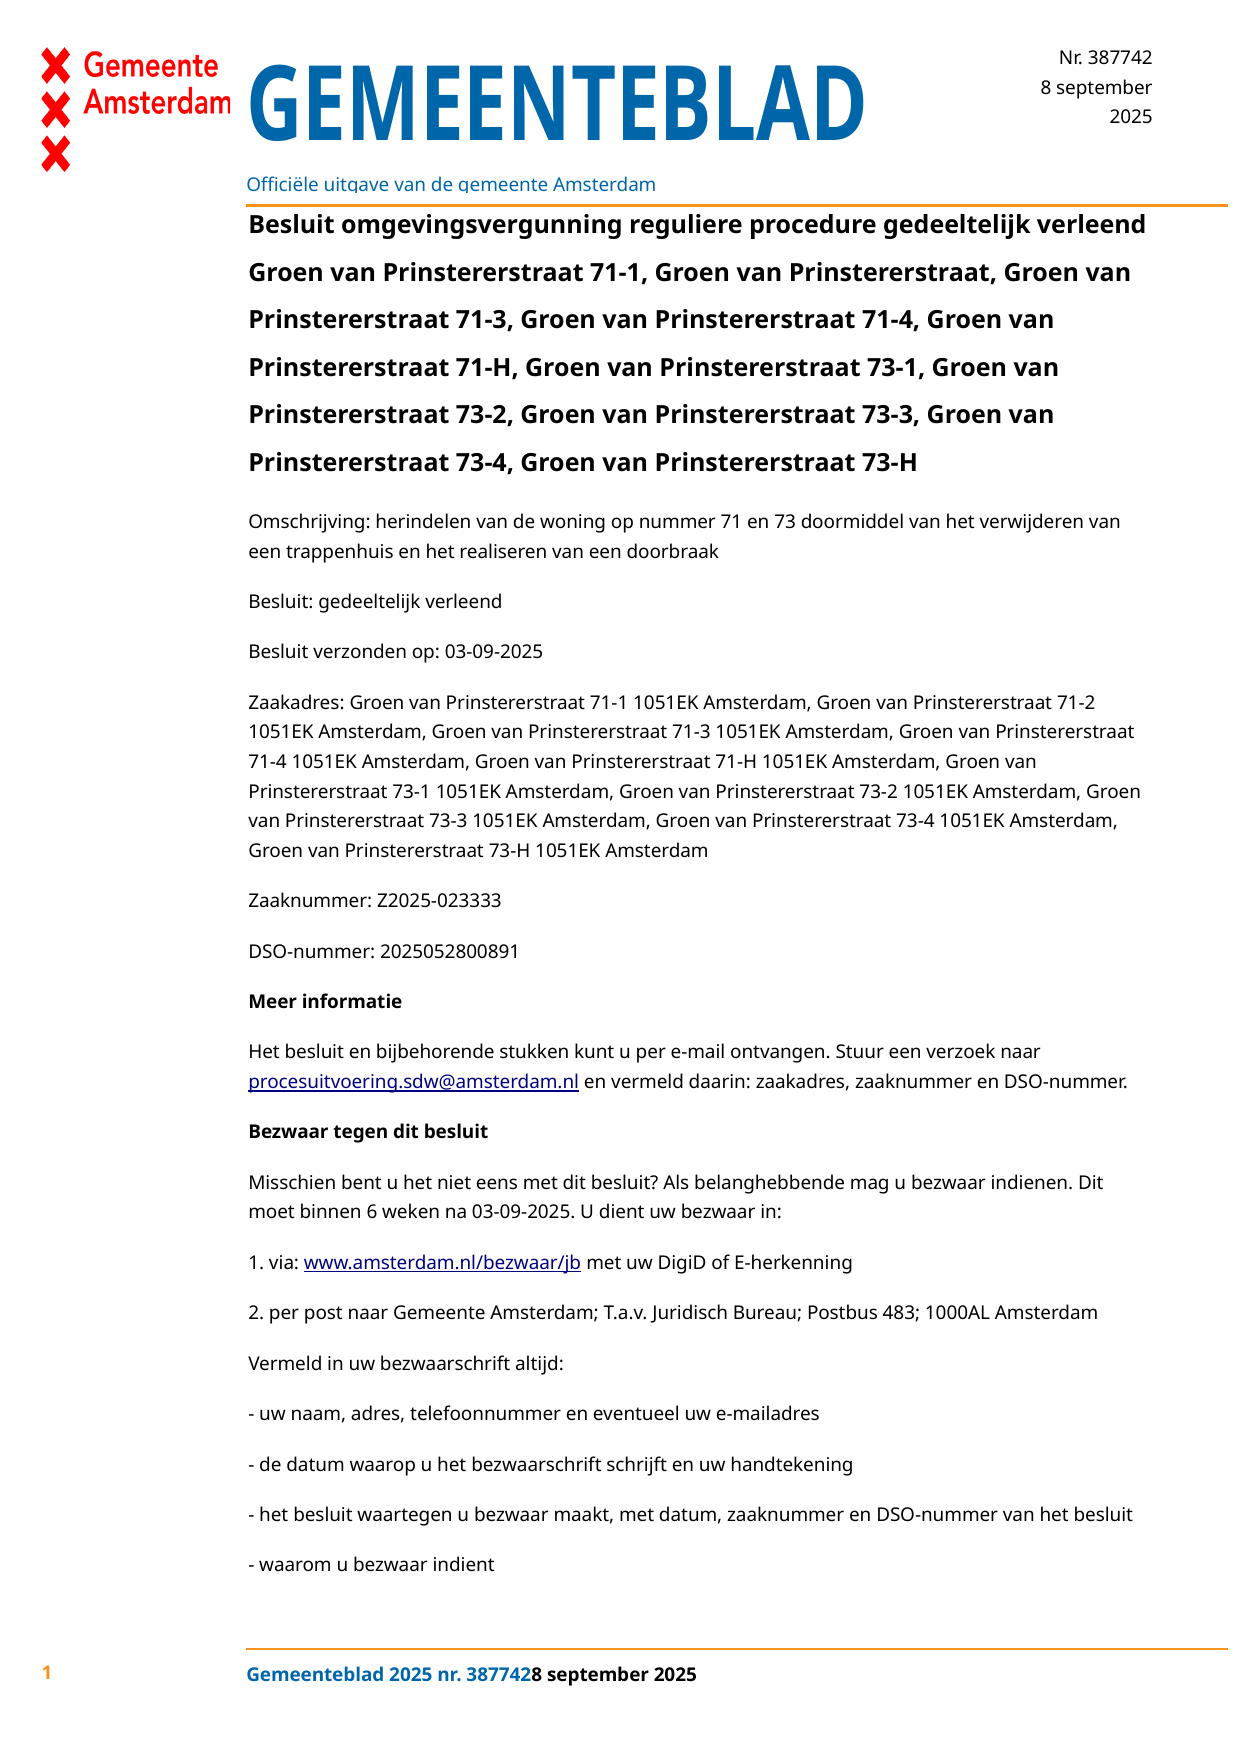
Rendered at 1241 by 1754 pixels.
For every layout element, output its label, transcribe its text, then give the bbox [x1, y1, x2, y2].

text Het besluit en bijbehorende stukken kunt u per e-mail ontvangen. Stuur een verzoek naar procesuitvoering.sdw@amsterdam.nl en vermeld daarin: zaakadres, zaaknummer en DSO-nummer. [248, 1039, 1152, 1094]
text - waarom u bezwaar indient [248, 1552, 1152, 1577]
text Meer informatie [248, 988, 1152, 1014]
text Besluit: gedeeltelijk verleend [248, 588, 1152, 614]
text Besluit omgevingsvergunning reguliere procedure gedeeltelijk verleend Groen van Prinstererstraat 71-1, Groen van Prinstererstraat, Groen van Prinstererstraat 71-3, Groen van Prinstererstraat 71-4, Groen van Prinstererstraat 71-H, Groen van Prinstererstraat 73-1, Groen van Prinstererstraat 73-2, Groen van Prinstererstraat 73-3, Groen van Prinstererstraat 73-4, Groen van Prinstererstraat 73-H [248, 207, 1152, 479]
text Besluit verzonden op: 03-09-2025 [248, 639, 1152, 664]
picture [41, 47, 231, 172]
text 2. per post naar Gemeente Amsterdam; T.a.v. Juridisch Bureau; Postbus 483; 1000AL Amsterdam [248, 1299, 1152, 1325]
text - de datum waarop u het bezwaarschrift schrijft en uw handtekening [248, 1451, 1152, 1477]
text Zaaknummer: Z2025-023333 [248, 887, 1152, 913]
text DSO-nummer: 2025052800891 [248, 938, 1152, 964]
text - uw naam, adres, telefoonnummer en eventueel uw e-mailadres [248, 1400, 1152, 1426]
text Zaakadres: Groen van Prinstererstraat 71-1 1051EK Amsterdam, Groen van Prinstererstraat 71-2 1051EK Amsterdam, Groen van Prinstererstraat 71-3 1051EK Amsterdam, Groen van Prinstererstraat 71-4 1051EK Amsterdam, Groen van Prinstererstraat 71-H 1051EK Amsterdam, Groen van Prinstererstraat 73-1 1051EK Amsterdam, Groen van Prinstererstraat 73-2 1051EK Amsterdam, Groen van Prinstererstraat 73-3 1051EK Amsterdam, Groen van Prinstererstraat 73-4 1051EK Amsterdam, Groen van Prinstererstraat 73-H 1051EK Amsterdam [248, 689, 1152, 863]
text 1. via: www.amsterdam.nl/bezwaar/jb met uw DigiD of E-herkenning [248, 1249, 1152, 1275]
text Vermeld in uw bezwaarschrift altijd: [248, 1350, 1152, 1376]
text Misschien bent u het niet eens met dit besluit? Als belanghebbende mag u bezwaar indienen. Dit moet binnen 6 weken na 03-09-2025. U dient uw bezwaar in: [248, 1169, 1152, 1224]
text - het besluit waartegen u bezwaar maakt, met datum, zaaknummer en DSO-nummer van het besluit [248, 1501, 1152, 1527]
text Omschrijving: herindelen van de woning op nummer 71 en 73 doormiddel van het verwijderen van een trappenhuis en het realiseren van een doorbraak [248, 508, 1152, 564]
text Bezwaar tegen dit besluit [248, 1119, 1152, 1144]
